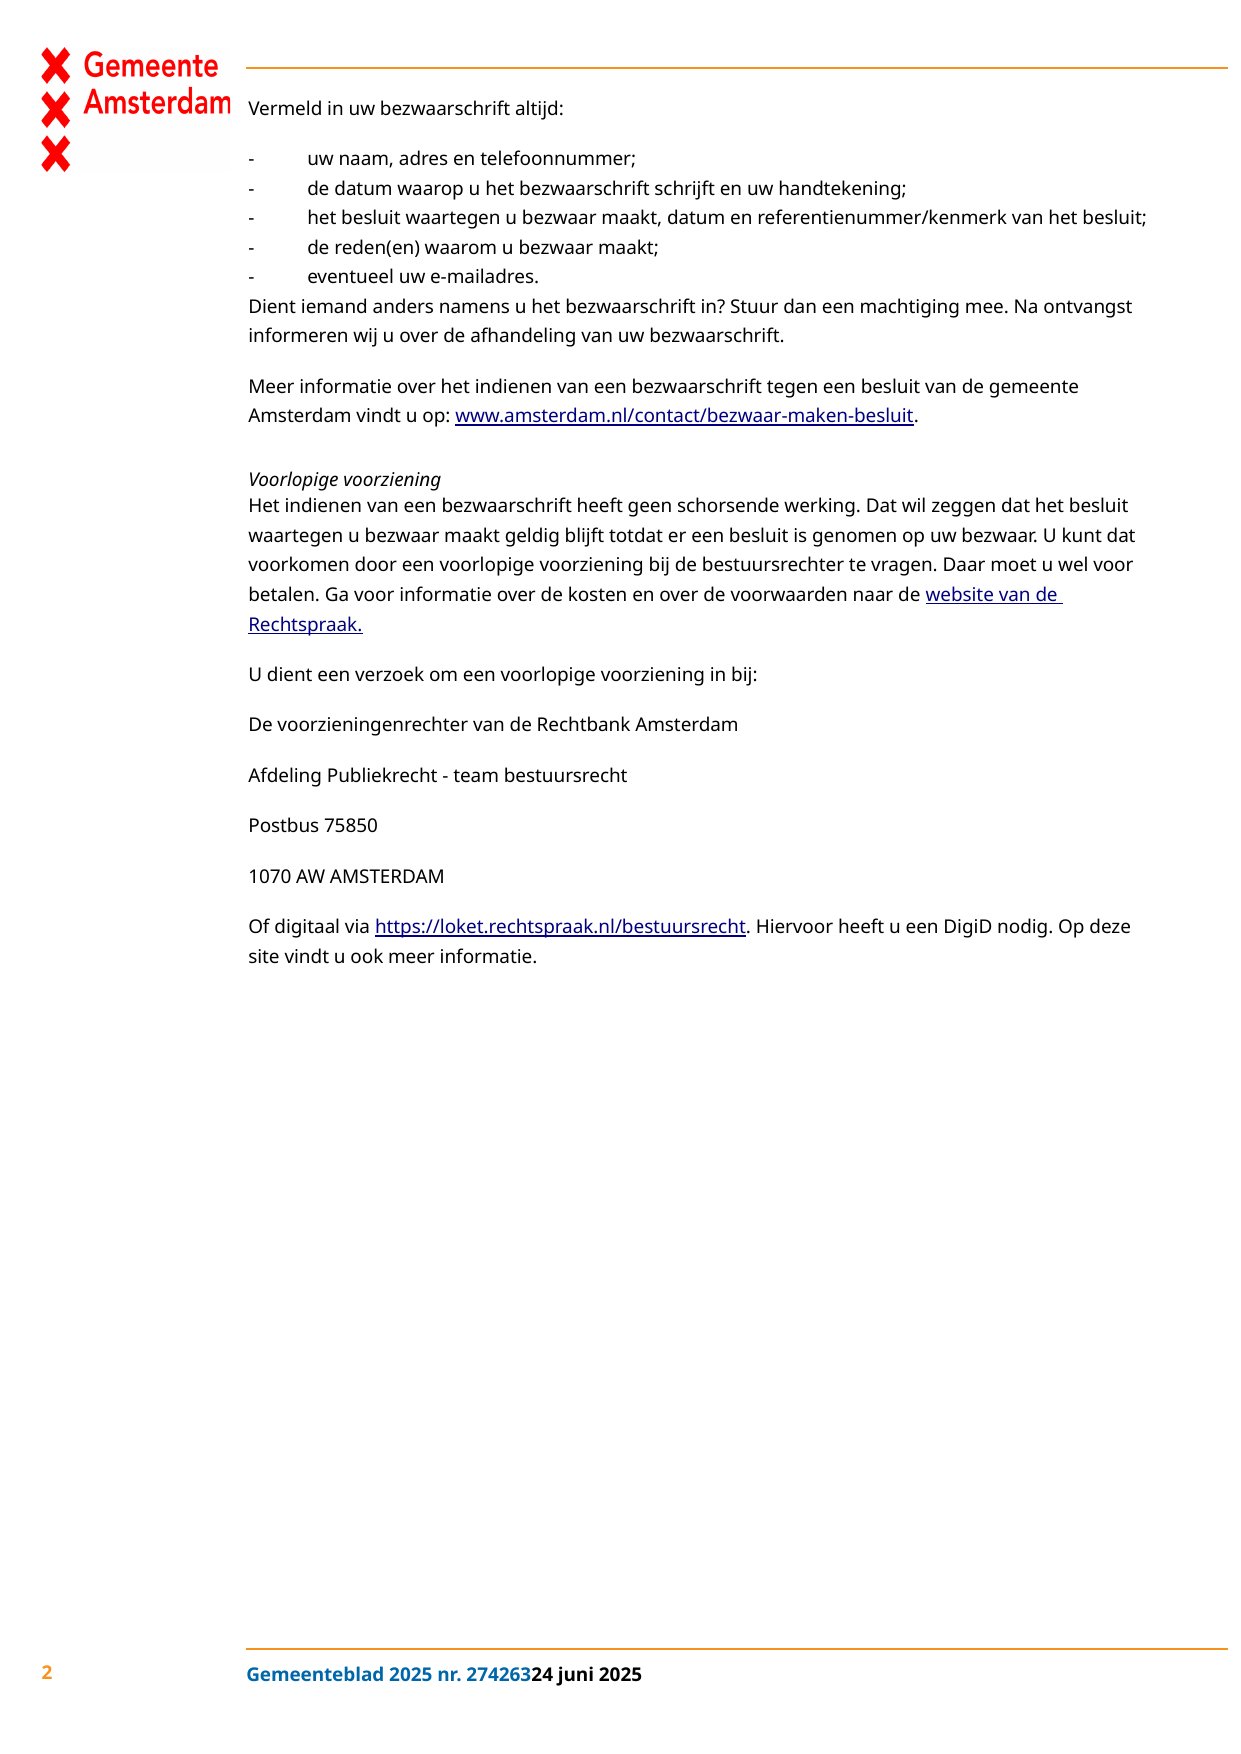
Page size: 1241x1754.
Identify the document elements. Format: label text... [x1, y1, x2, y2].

list de reden(en) waarom u bezwaar maakt; [248, 234, 1152, 260]
text 1070 AW AMSTERDAM [248, 863, 1152, 888]
list het besluit waartegen u bezwaar maakt, datum en referentienummer/kenmerk van het besluit; [248, 204, 1152, 230]
list de datum waarop u het bezwaarschrift schrijft en uw handtekening; [248, 175, 1152, 201]
picture [41, 47, 231, 172]
list eventueel uw e-mailadres. [248, 263, 1152, 289]
text Of digitaal via https://loket.rechtspraak.nl/bestuursrecht. Hiervoor heeft u een DigiD nodig. Op deze site vindt u ook meer informatie. [248, 913, 1152, 968]
text Voorlopige voorziening [248, 467, 1152, 492]
text Afdeling Publiekrecht - team bestuursrecht [248, 762, 1152, 788]
list uw naam, adres en telefoonnummer; [248, 145, 1152, 171]
text Meer informatie over het indienen van een bezwaarschrift tegen een besluit van de gemeente Amsterdam vindt u op: www.amsterdam.nl/contact/bezwaar-maken-besluit. [248, 373, 1152, 428]
text Het indienen van een bezwaarschrift heeft geen schorsende werking. Dat wil zeggen dat het besluit waartegen u bezwaar maakt geldig blijft totdat er een besluit is genomen op uw bezwaar. U kunt dat voorkomen door een voorlopige voorziening bij de bestuursrechter te vragen. Daar moet u wel voor betalen. Ga voor informatie over de kosten en over de voorwaarden naar de website van de Rechtspraak. [248, 492, 1152, 636]
text U dient een verzoek om een voorlopige voorziening in bij: [248, 661, 1152, 687]
text De voorzieningenrechter van de Rechtbank Amsterdam [248, 712, 1152, 737]
text Vermeld in uw bezwaarschrift altijd: [248, 95, 1152, 121]
text Dient iemand anders namens u het bezwaarschrift in? Stuur dan een machtiging mee. Na ontvangst informeren wij u over de afhandeling van uw bezwaarschrift. [248, 293, 1152, 348]
text Postbus 75850 [248, 812, 1152, 838]
